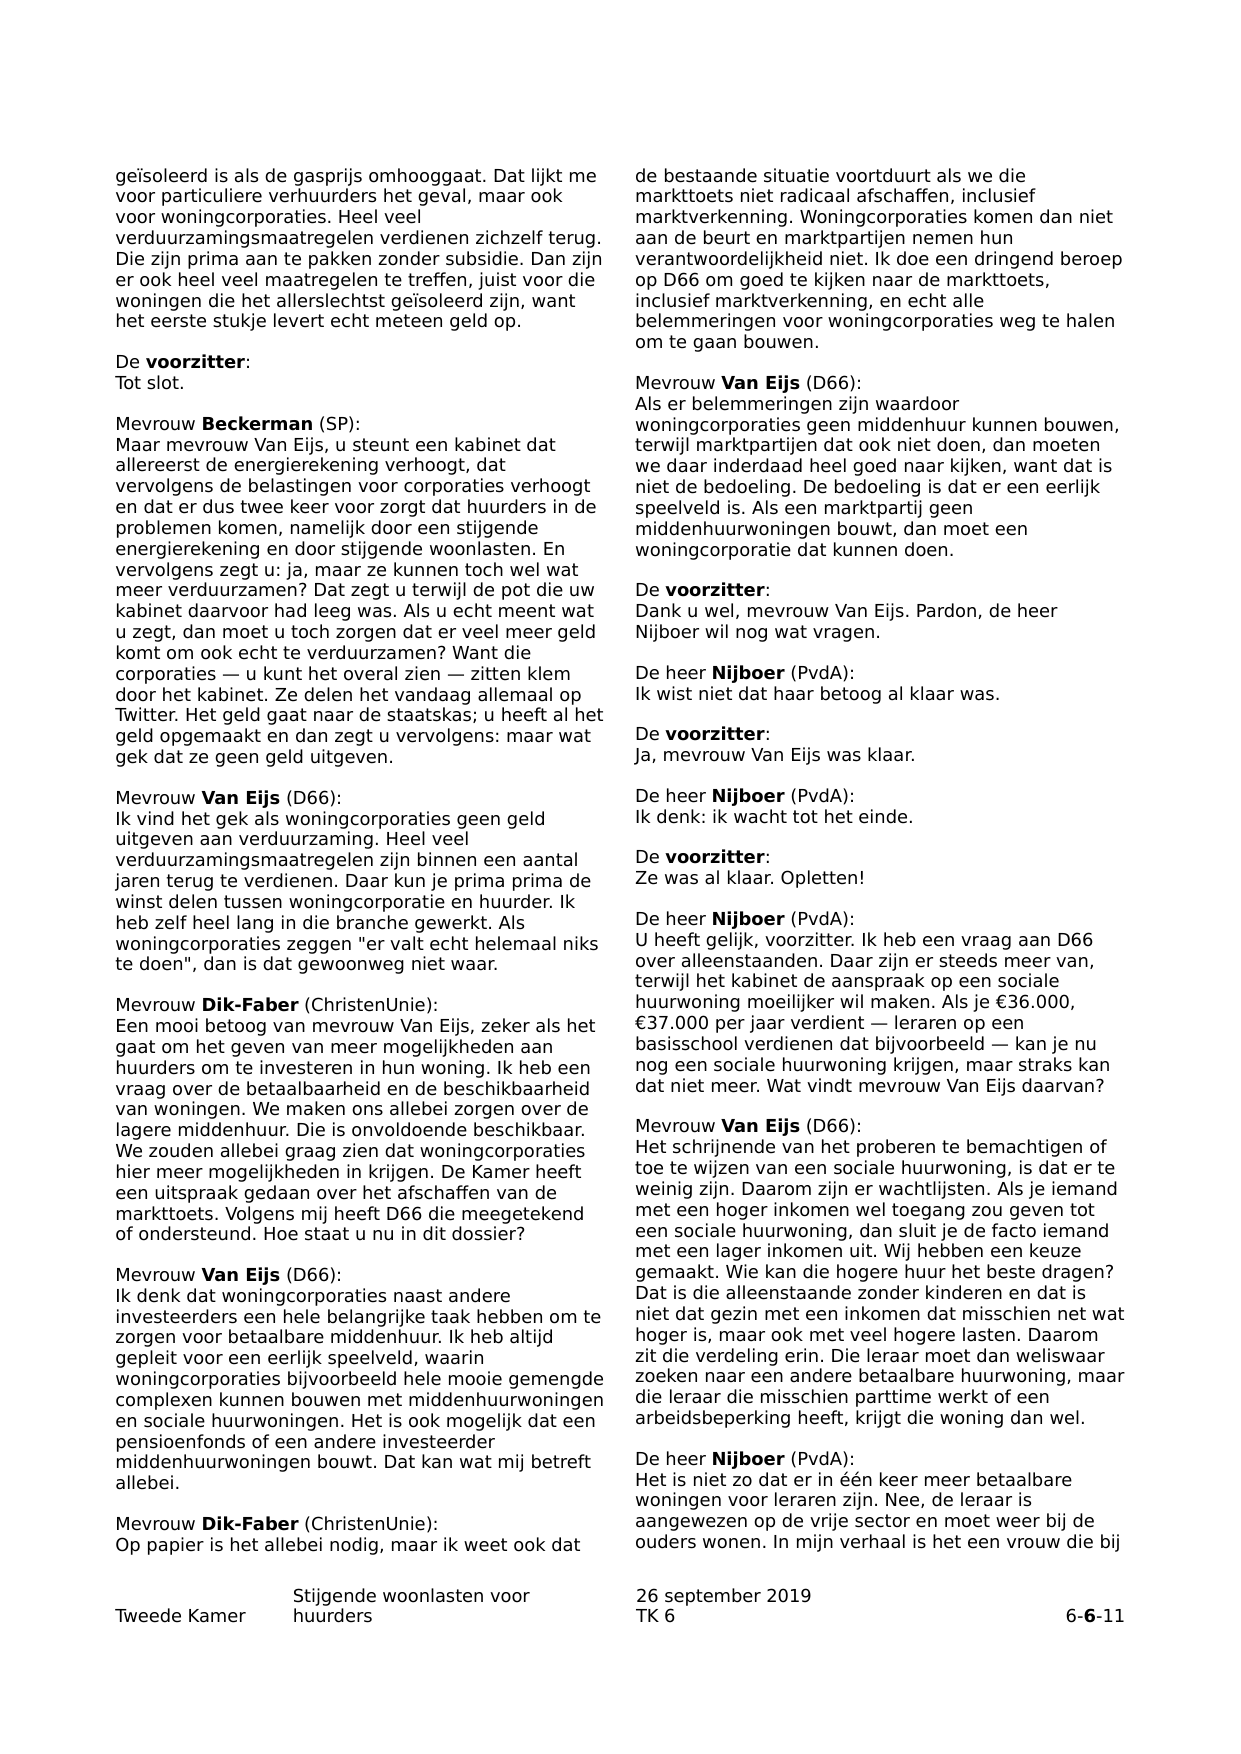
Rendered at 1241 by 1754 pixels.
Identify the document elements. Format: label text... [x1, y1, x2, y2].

text Dank u wel, mevrouw Van Eijs. Pardon, de heer Nijboer wil nog wat vragen. [635, 601, 1125, 643]
text Ik denk dat woningcorporaties naast andere investeerders een hele belangrijke taak hebben om te zorgen voor betaalbare middenhuur. Ik heb altijd gepleit voor een eerlijk speelveld, waarin woningcorporaties bijvoorbeeld hele mooie gemengde complexen kunnen bouwen met middenhuurwoningen en sociale huurwoningen. Het is ook mogelijk dat een pensioenfonds of een andere investeerder middenhuurwoningen bouwt. Dat kan wat mij betreft allebei. [115, 1286, 605, 1494]
text Het schrijnende van het proberen te bemachtigen of toe te wijzen van een sociale huurwoning, is dat er te weinig zijn. Daarom zijn er wachtlijsten. Als je iemand met een hoger inkomen wel toegang zou geven tot een sociale huurwoning, dan sluit je de facto iemand met een lager inkomen uit. Wij hebben een keuze gemaakt. Wie kan die hogere huur het beste dragen? Dat is die alleenstaande zonder kinderen en dat is niet dat gezin met een inkomen dat misschien net wat hoger is, maar ook met veel hogere lasten. Daarom zit die verdeling erin. Die leraar moet dan weliswaar zoeken naar een andere betaalbare huurwoning, maar die leraar die misschien parttime werkt of een arbeidsbeperking heeft, krijgt die woning dan wel. [635, 1137, 1125, 1429]
text De heer Nijboer (PvdA): [635, 909, 1125, 929]
text Ze was al klaar. Opletten! [635, 868, 1125, 889]
text de bestaande situatie voortduurt als we die markttoets niet radicaal afschaffen, inclusief marktverkenning. Woningcorporaties komen dan niet aan de beurt en marktpartijen nemen hun verantwoordelijkheid niet. Ik doe een dringend beroep op D66 om goed te kijken naar de markttoets, inclusief marktverkenning, en echt alle belemmeringen voor woningcorporaties weg te halen om te gaan bouwen. [635, 165, 1125, 353]
text Ik vind het gek als woningcorporaties geen geld uitgeven aan verduurzaming. Heel veel verduurzamingsmaatregelen zijn binnen een aantal jaren terug te verdienen. Daar kun je prima prima de winst delen tussen woningcorporatie en huurder. Ik heb zelf heel lang in die branche gewerkt. Als woningcorporaties zeggen "er valt echt helemaal niks te doen", dan is dat gewoonweg niet waar. [115, 808, 605, 975]
text Als er belemmeringen zijn waardoor woningcorporaties geen middenhuur kunnen bouwen, terwijl marktpartijen dat ook niet doen, dan moeten we daar inderdaad heel goed naar kijken, want dat is niet de bedoeling. De bedoeling is dat er een eerlijk speelveld is. Als een marktpartij geen middenhuurwoningen bouwt, dan moet een woningcorporatie dat kunnen doen. [635, 393, 1125, 560]
text De voorzitter: [115, 352, 605, 373]
text geïsoleerd is als de gasprijs omhooggaat. Dat lijkt me voor particuliere verhuurders het geval, maar ook voor woningcorporaties. Heel veel verduurzamingsmaatregelen verdienen zichzelf terug. Die zijn prima aan te pakken zonder subsidie. Dan zijn er ook heel veel maatregelen te treffen, juist voor die woningen die het allerslechtst geïsoleerd zijn, want het eerste stukje levert echt meteen geld op. [115, 165, 605, 332]
text De heer Nijboer (PvdA): [635, 1449, 1125, 1469]
text Mevrouw Dik-Faber (ChristenUnie): [115, 995, 605, 1016]
text U heeft gelijk, voorzitter. Ik heb een vraag aan D66 over alleenstaanden. Daar zijn er steeds meer van, terwijl het kabinet de aanspraak op een sociale huurwoning moeilijker wil maken. Als je €36.000, €37.000 per jaar verdient — leraren op een basisschool verdienen dat bijvoorbeeld — kan je nu nog een sociale huurwoning krijgen, maar straks kan dat niet meer. Wat vindt mevrouw Van Eijs daarvan? [635, 929, 1125, 1096]
text De voorzitter: [635, 724, 1125, 745]
text Mevrouw Van Eijs (D66): [115, 788, 605, 808]
text De voorzitter: [635, 847, 1125, 868]
text Ik wist niet dat haar betoog al klaar was. [635, 683, 1125, 704]
text De voorzitter: [635, 580, 1125, 601]
text Mevrouw Dik-Faber (ChristenUnie): [115, 1514, 605, 1535]
text De heer Nijboer (PvdA): [635, 786, 1125, 806]
text Ja, mevrouw Van Eijs was klaar. [635, 745, 1125, 766]
text Mevrouw Beckerman (SP): [115, 413, 605, 434]
text Het is niet zo dat er in één keer meer betaalbare woningen voor leraren zijn. Nee, de leraar is aangewezen op de vrije sector en moet weer bij de ouders wonen. In mijn verhaal is het een vrouw die bij [635, 1469, 1125, 1553]
text Ik denk: ik wacht tot het einde. [635, 806, 1125, 827]
text De heer Nijboer (PvdA): [635, 663, 1125, 683]
text Een mooi betoog van mevrouw Van Eijs, zeker als het gaat om het geven van meer mogelijkheden aan huurders om te investeren in hun woning. Ik heb een vraag over de betaalbaarheid en de beschikbaarheid van woningen. We maken ons allebei zorgen over de lagere middenhuur. Die is onvoldoende beschikbaar. We zouden allebei graag zien dat woningcorporaties hier meer mogelijkheden in krijgen. De Kamer heeft een uitspraak gedaan over het afschaffen van de markttoets. Volgens mij heeft D66 die meegetekend of ondersteund. Hoe staat u nu in dit dossier? [115, 1016, 605, 1245]
text Mevrouw Van Eijs (D66): [635, 373, 1125, 393]
text Mevrouw Van Eijs (D66): [115, 1265, 605, 1286]
text Op papier is het allebei nodig, maar ik weet ook dat [115, 1535, 605, 1556]
text Tot slot. [115, 373, 605, 393]
text Mevrouw Van Eijs (D66): [635, 1116, 1125, 1137]
text Maar mevrouw Van Eijs, u steunt een kabinet dat allereerst de energierekening verhoogt, dat vervolgens de belastingen voor corporaties verhoogt en dat er dus twee keer voor zorgt dat huurders in de problemen komen, namelijk door een stijgende energierekening en door stijgende woonlasten. En vervolgens zegt u: ja, maar ze kunnen toch wel wat meer verduurzamen? Dat zegt u terwijl de pot die uw kabinet daarvoor had leeg was. Als u echt meent wat u zegt, dan moet u toch zorgen dat er veel meer geld komt om ook echt te verduurzamen? Want die corporaties — u kunt het overal zien — zitten klem door het kabinet. Ze delen het vandaag allemaal op Twitter. Het geld gaat naar de staatskas; u heeft al het geld opgemaakt en dan zegt u vervolgens: maar wat gek dat ze geen geld uitgeven. [115, 434, 605, 768]
